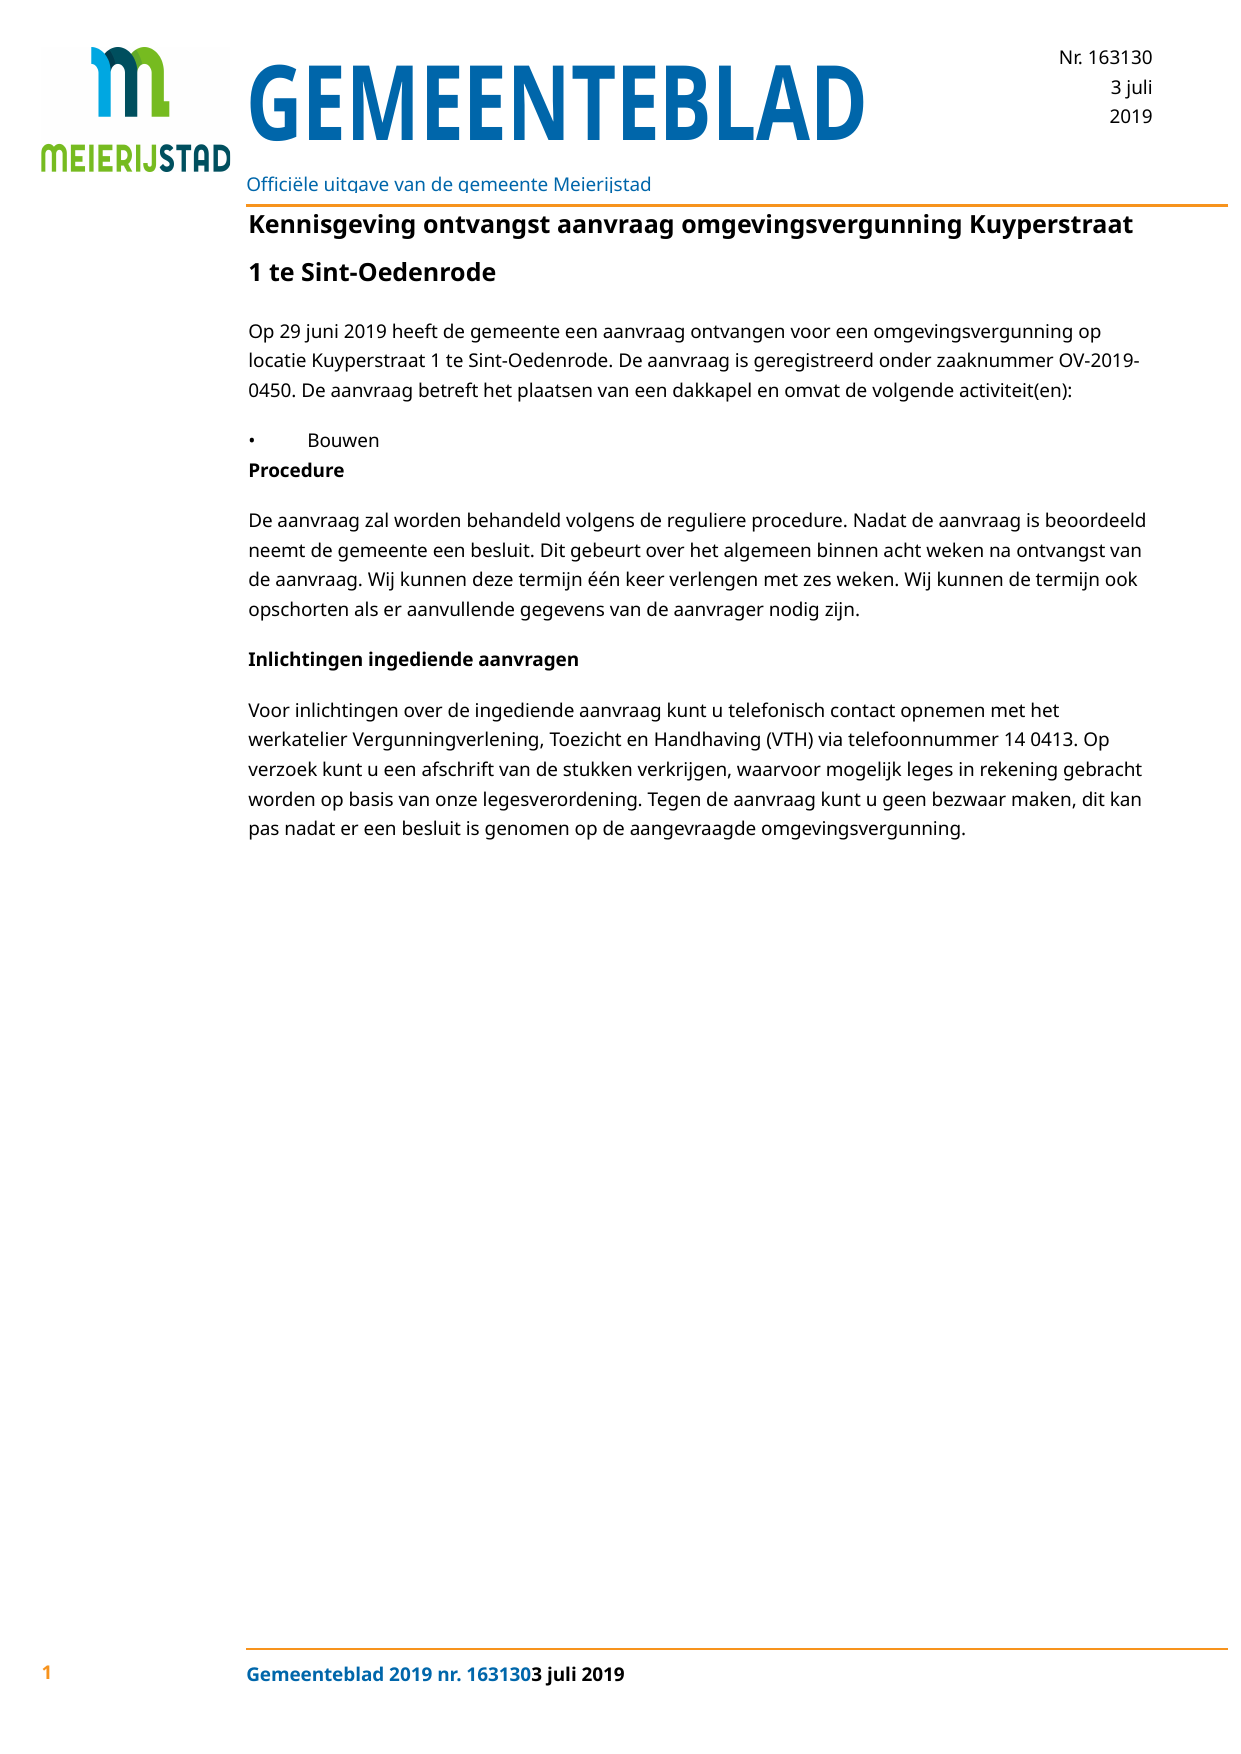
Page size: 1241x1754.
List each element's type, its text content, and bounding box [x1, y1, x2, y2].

picture [41, 47, 231, 172]
text Inlichtingen ingediende aanvragen [248, 647, 1152, 672]
text De aanvraag zal worden behandeld volgens de reguliere procedure. Nadat de aanvraag is beoordeeld neemt de gemeente een besluit. Dit gebeurt over het algemeen binnen acht weken na ontvangst van de aanvraag. Wij kunnen deze termijn één keer verlengen met zes weken. Wij kunnen de termijn ook opschorten als er aanvullende gegevens van de aanvrager nodig zijn. [248, 507, 1152, 622]
text Voor inlichtingen over de ingediende aanvraag kunt u telefonisch contact opnemen met het werkatelier Vergunningverlening, Toezicht en Handhaving (VTH) via telefoonnummer 14 0413. Op verzoek kunt u een afschrift van de stukken verkrijgen, waarvoor mogelijk leges in rekening gebracht worden op basis van onze legesverordening. Tegen de aanvraag kunt u geen bezwaar maken, dit kan pas nadat er een besluit is genomen op de aangevraagde omgevingsvergunning. [248, 697, 1152, 841]
text Procedure [248, 457, 1152, 483]
text Kennisgeving ontvangst aanvraag omgevingsvergunning Kuyperstraat 1 te Sint-Oedenrode [248, 207, 1152, 288]
text Op 29 juni 2019 heeft de gemeente een aanvraag ontvangen voor een omgevingsvergunning op locatie Kuyperstraat 1 te Sint-Oedenrode. De aanvraag is geregistreerd onder zaaknummer OV-2019-0450. De aanvraag betreft het plaatsen van een dakkapel en omvat de volgende activiteit(en): [248, 318, 1152, 403]
list Bouwen [248, 427, 1152, 453]
